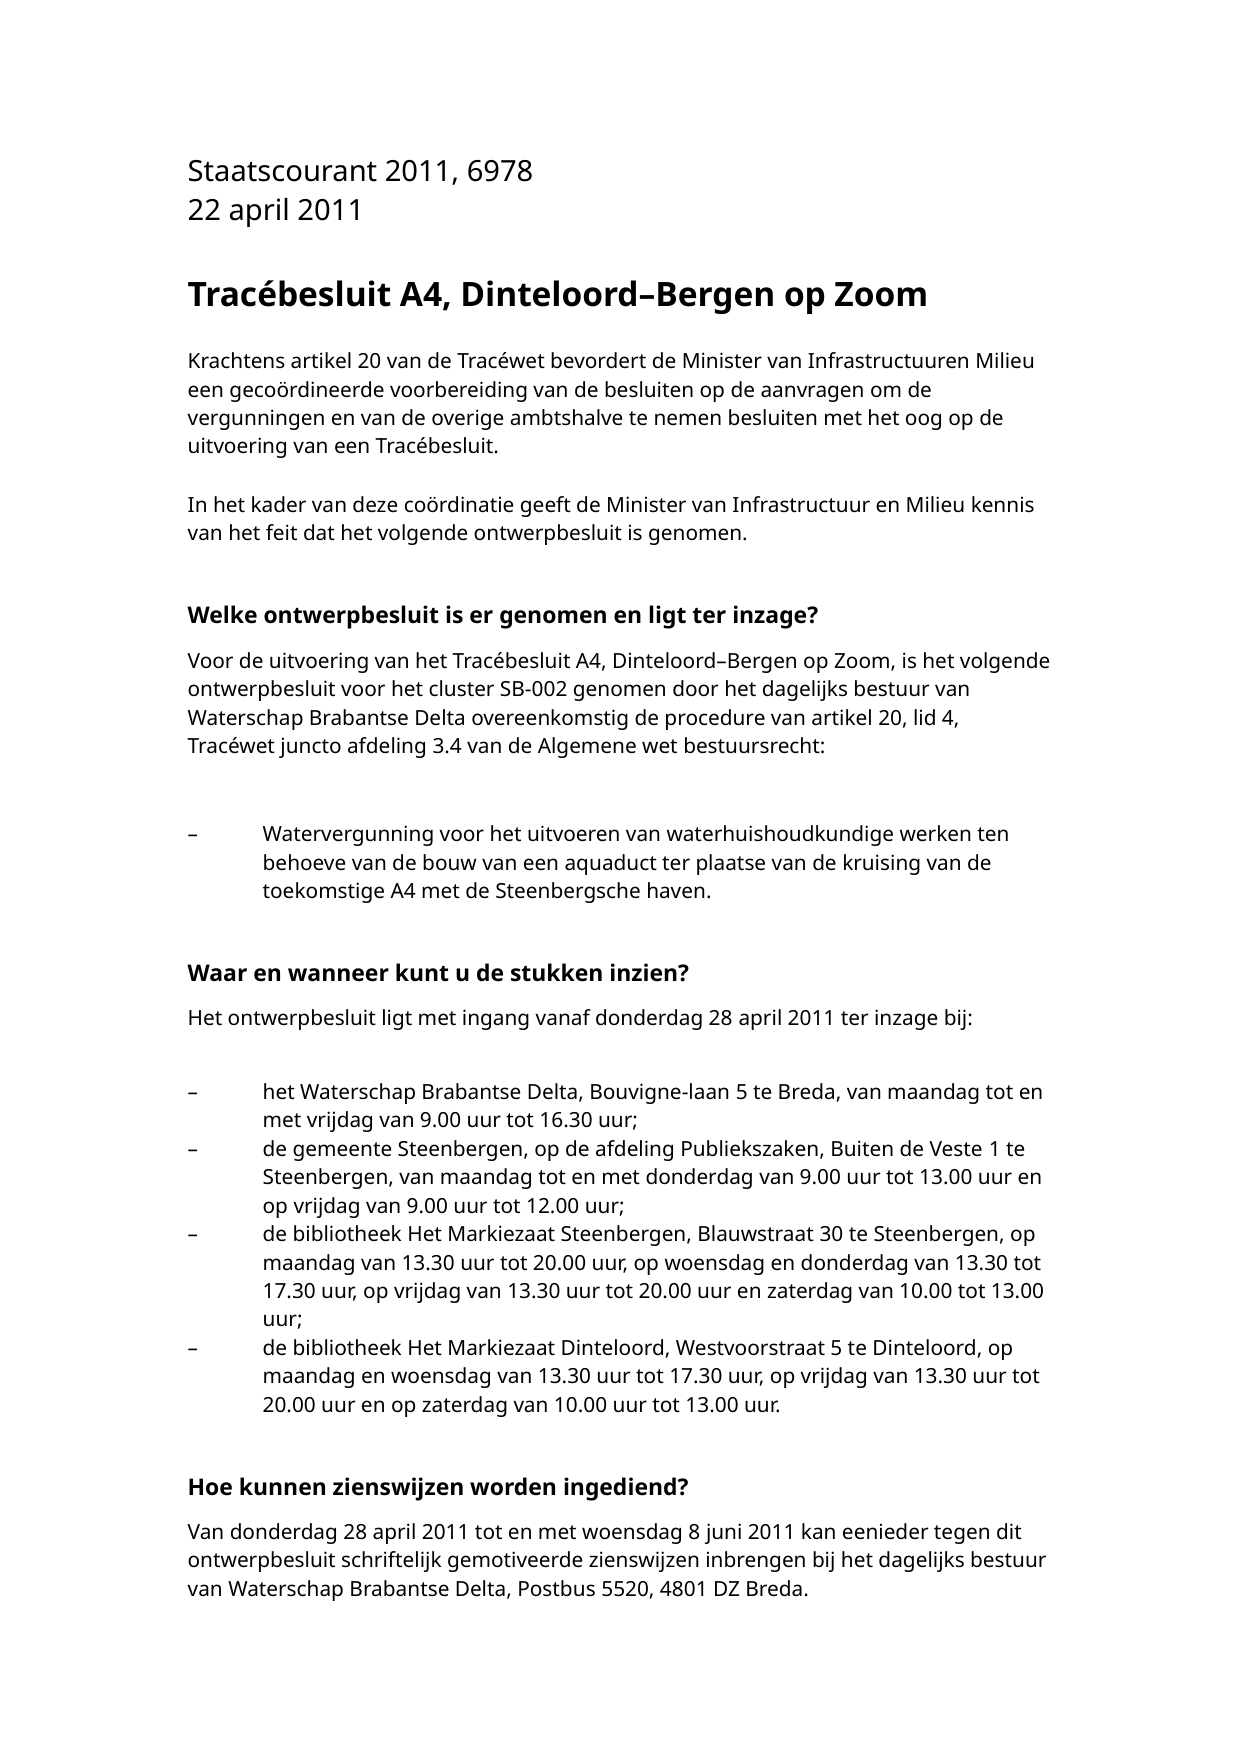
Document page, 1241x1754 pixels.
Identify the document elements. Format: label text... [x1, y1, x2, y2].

list het Waterschap Brabantse Delta, Bouvigne-laan 5 te Breda, van maandag tot en met vrijdag van 9.00 uur tot 16.30 uur; [187, 1077, 1053, 1134]
text Staatscourant 2011, 6978 [187, 150, 1053, 190]
list de bibliotheek Het Markiezaat Steenbergen, Blauwstraat 30 te Steenbergen, op maandag van 13.30 uur tot 20.00 uur, op woensdag en donderdag van 13.30 tot 17.30 uur, op vrijdag van 13.30 uur tot 20.00 uur en zaterdag van 10.00 tot 13.00 uur; [187, 1219, 1053, 1333]
text Van donderdag 28 april 2011 tot en met woensdag 8 juni 2011 kan eenieder tegen dit ontwerpbesluit schriftelijk gemotiveerde zienswijzen inbrengen bij het dagelijks bestuur van Waterschap Brabantse Delta, Postbus 5520, 4801 DZ Breda. [187, 1517, 1053, 1602]
text Het ontwerpbesluit ligt met ingang vanaf donderdag 28 april 2011 ter inzage bij: [187, 1003, 1053, 1032]
list de bibliotheek Het Markiezaat Dinteloord, Westvoorstraat 5 te Dinteloord, op maandag en woensdag van 13.30 uur tot 17.30 uur, op vrijdag van 13.30 uur tot 20.00 uur en op zaterdag van 10.00 uur tot 13.00 uur. [187, 1333, 1053, 1418]
text In het kader van deze coördinatie geeft de Minister van Infrastructuur en Milieu kennis van het feit dat het volgende ontwerpbesluit is genomen. [187, 490, 1053, 547]
text Voor de uitvoering van het Tracébesluit A4, Dinteloord–Bergen op Zoom, is het volgende ontwerpbesluit voor het cluster SB-002 genomen door het dagelijks bestuur van Waterschap Brabantse Delta overeenkomstig de procedure van artikel 20, lid 4, Tracéwet juncto afdeling 3.4 van de Algemene wet bestuursrecht: [187, 646, 1053, 759]
subtitle Tracébesluit A4, Dinteloord–Bergen op Zoom [187, 271, 1053, 316]
text Krachtens artikel 20 van de Tracéwet bevordert de Minister van Infrastructuuren Milieu een gecoördineerde voorbereiding van de besluiten op de aanvragen om de vergunningen en van de overige ambtshalve te nemen besluiten met het oog op de uitvoering van een Tracébesluit. [187, 346, 1053, 460]
subtitle Hoe kunnen zienswijzen worden ingediend? [187, 1471, 1053, 1502]
list Watervergunning voor het uitvoeren van waterhuishoudkundige werken ten behoeve van de bouw van een aquaduct ter plaatse van de kruising van de toekomstige A4 met de Steenbergsche haven. [187, 819, 1053, 905]
subtitle Waar en wanneer kunt u de stukken inzien? [187, 957, 1053, 988]
subtitle Welke ontwerpbesluit is er genomen en ligt ter inzage? [187, 599, 1053, 631]
text 22 april 2011 [187, 190, 1053, 229]
list de gemeente Steenbergen, op de afdeling Publiekszaken, Buiten de Veste 1 te Steenbergen, van maandag tot en met donderdag van 9.00 uur tot 13.00 uur en op vrijdag van 9.00 uur tot 12.00 uur; [187, 1134, 1053, 1219]
